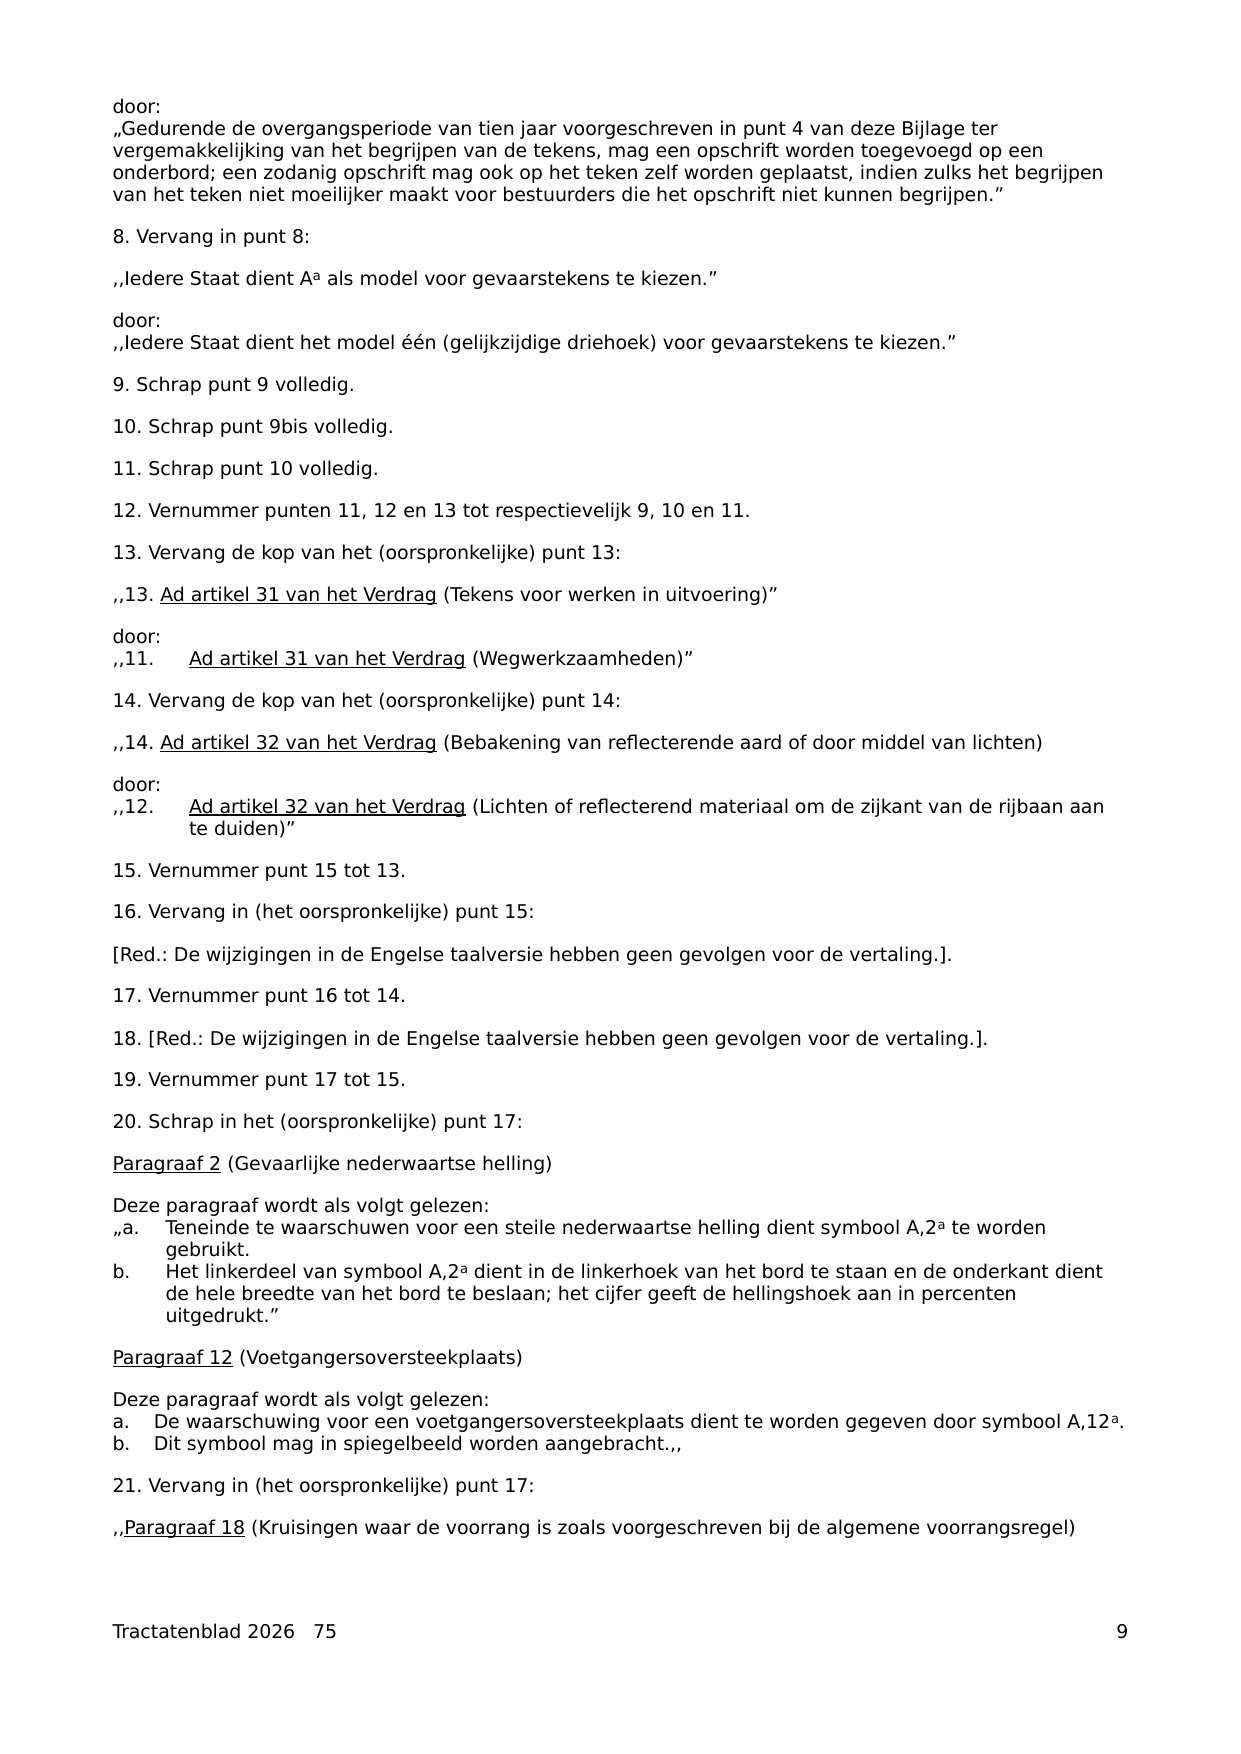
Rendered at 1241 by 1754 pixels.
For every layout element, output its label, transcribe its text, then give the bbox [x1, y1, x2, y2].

text a. De waarschuwing voor een voetgangersoversteekplaats dient te worden gegeven door symbool A,12a. [112, 1411, 1128, 1433]
text ,,12. Ad artikel 32 van het Verdrag (Lichten of reflecterend materiaal om de zijkant van de rijbaan aan te duiden)” [112, 796, 1128, 839]
text door: [112, 626, 1128, 648]
text b. Dit symbool mag in spiegelbeeld worden aangebracht.,, [112, 1433, 1128, 1455]
text Deze paragraaf wordt als volgt gelezen: [112, 1195, 1128, 1217]
text door: [112, 96, 1128, 118]
text ,,13. Ad artikel 31 van het Verdrag (Tekens voor werken in uitvoering)” [112, 584, 1128, 606]
text ,,Iedere Staat dient Aa als model voor gevaarstekens te kiezen.” [112, 268, 1128, 290]
text 19. Vernummer punt 17 tot 15. [112, 1069, 1128, 1091]
text 17. Vernummer punt 16 tot 14. [112, 985, 1128, 1007]
text 14. Vervang de kop van het (oorspronkelijke) punt 14: [112, 689, 1128, 712]
text ,,11. Ad artikel 31 van het Verdrag (Wegwerkzaamheden)” [112, 648, 1128, 669]
text 21. Vervang in (het oorspronkelijke) punt 17: [112, 1475, 1128, 1497]
text 15. Vernummer punt 15 tot 13. [112, 859, 1128, 881]
text ,,14. Ad artikel 32 van het Verdrag (Bebakening van reflecterende aard of door middel van lichten) [112, 732, 1128, 753]
text ,,Iedere Staat dient het model één (gelijkzijdige driehoek) voor gevaarstekens te kiezen.” [112, 332, 1128, 354]
text door: [112, 310, 1128, 332]
text 8. Vervang in punt 8: [112, 226, 1128, 248]
text 20. Schrap in het (oorspronkelijke) punt 17: [112, 1111, 1128, 1133]
text 12. Vernummer punten 11, 12 en 13 tot respectievelijk 9, 10 en 11. [112, 500, 1128, 522]
text ,,Paragraaf 18 (Kruisingen waar de voorrang is zoals voorgeschreven bij de algemene voorrangsregel) [112, 1517, 1128, 1539]
text 11. Schrap punt 10 volledig. [112, 458, 1128, 480]
text 9. Schrap punt 9 volledig. [112, 374, 1128, 396]
text door: [112, 773, 1128, 796]
text 16. Vervang in (het oorspronkelijke) punt 15: [112, 901, 1128, 923]
text b. Het linkerdeel van symbool A,2a dient in de linkerhoek van het bord te staan en de onderkant dient de hele breedte van het bord te beslaan; het cijfer geeft de hellingshoek aan in percenten uitgedrukt.” [112, 1261, 1128, 1327]
text „Gedurende de overgangsperiode van tien jaar voorgeschreven in punt 4 van deze Bijlage ter vergemakkelijking van het begrijpen van de tekens, mag een opschrift worden toegevoegd op een onderbord; een zodanig opschrift mag ook op het teken zelf worden geplaatst, indien zulks het begrijpen van het teken niet moeilijker maakt voor bestuurders die het opschrift niet kunnen begrijpen.” [112, 118, 1128, 206]
text „a. Teneinde te waarschuwen voor een steile nederwaartse helling dient symbool A,2a te worden gebruikt. [112, 1217, 1128, 1261]
text [Red.: De wijzigingen in de Engelse taalversie hebben geen gevolgen voor de vertaling.]. [112, 943, 1128, 965]
text Paragraaf 12 (Voetgangersoversteekplaats) [112, 1347, 1128, 1369]
text Paragraaf 2 (Gevaarlijke nederwaartse helling) [112, 1153, 1128, 1175]
text 13. Vervang de kop van het (oorspronkelijke) punt 13: [112, 542, 1128, 564]
text 18. [Red.: De wijzigingen in de Engelse taalversie hebben geen gevolgen voor de vertaling.]. [112, 1027, 1128, 1049]
text 10. Schrap punt 9bis volledig. [112, 416, 1128, 438]
text Deze paragraaf wordt als volgt gelezen: [112, 1389, 1128, 1411]
